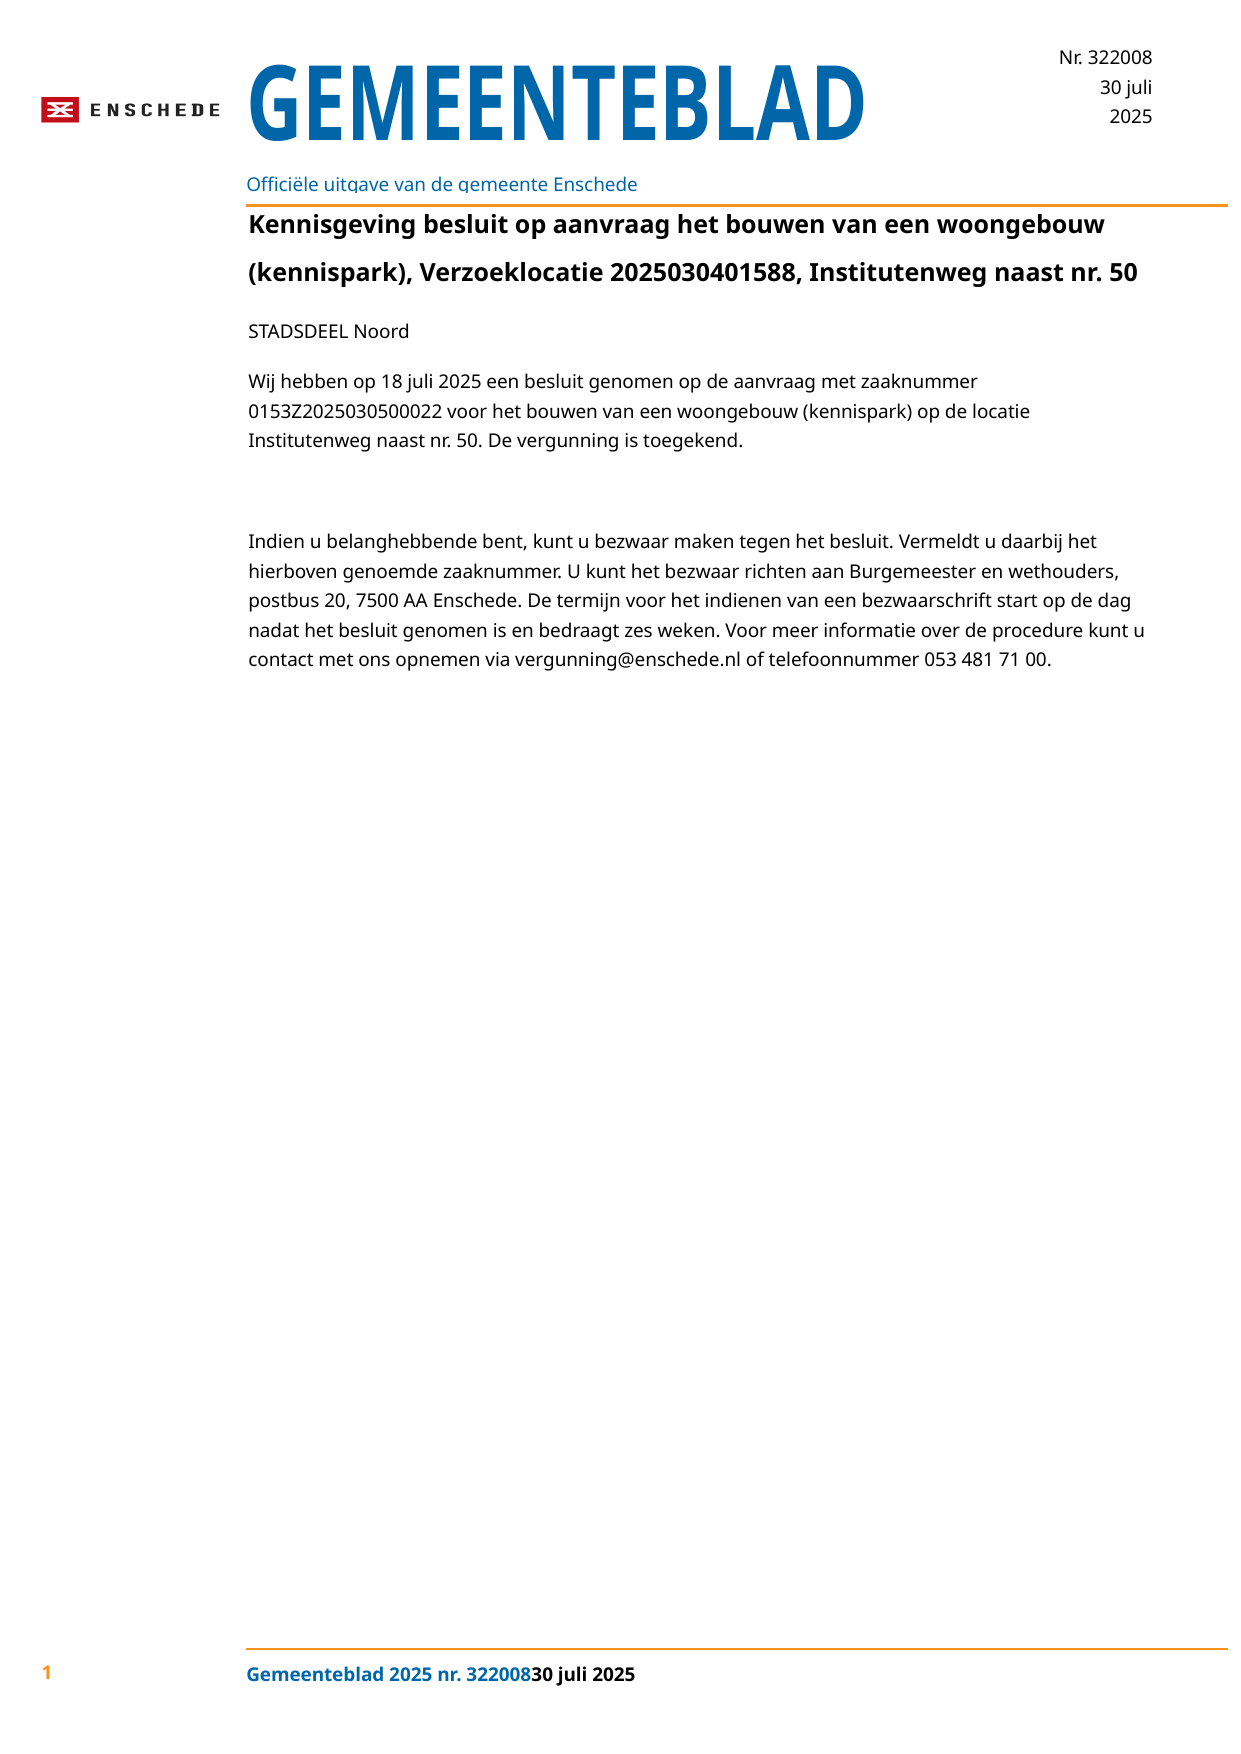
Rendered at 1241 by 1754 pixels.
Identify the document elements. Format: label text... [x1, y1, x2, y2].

text Indien u belanghebbende bent, kunt u bezwaar maken tegen het besluit. Vermeldt u daarbij het hierboven genoemde zaaknummer. U kunt het bezwaar richten aan Burgemeester en wethouders, postbus 20, 7500 AA Enschede. De termijn voor het indienen van een bezwaarschrift start op de dag nadat het besluit genomen is en bedraagt zes weken. Voor meer informatie over de procedure kunt u contact met ons opnemen via vergunning@enschede.nl of telefoonnummer 053 481 71 00. [248, 528, 1152, 672]
text Wij hebben op 18 juli 2025 een besluit genomen op de aanvraag met zaaknummer 0153Z2025030500022 voor het bouwen van een woongebouw (kennispark) op de locatie Institutenweg naast nr. 50. De vergunning is toegekend. [248, 368, 1152, 453]
picture [41, 47, 231, 172]
text STADSDEEL Noord [248, 318, 1152, 344]
text Kennisgeving besluit op aanvraag het bouwen van een woongebouw (kennispark), Verzoeklocatie 2025030401588, Institutenweg naast nr. 50 [248, 207, 1152, 288]
